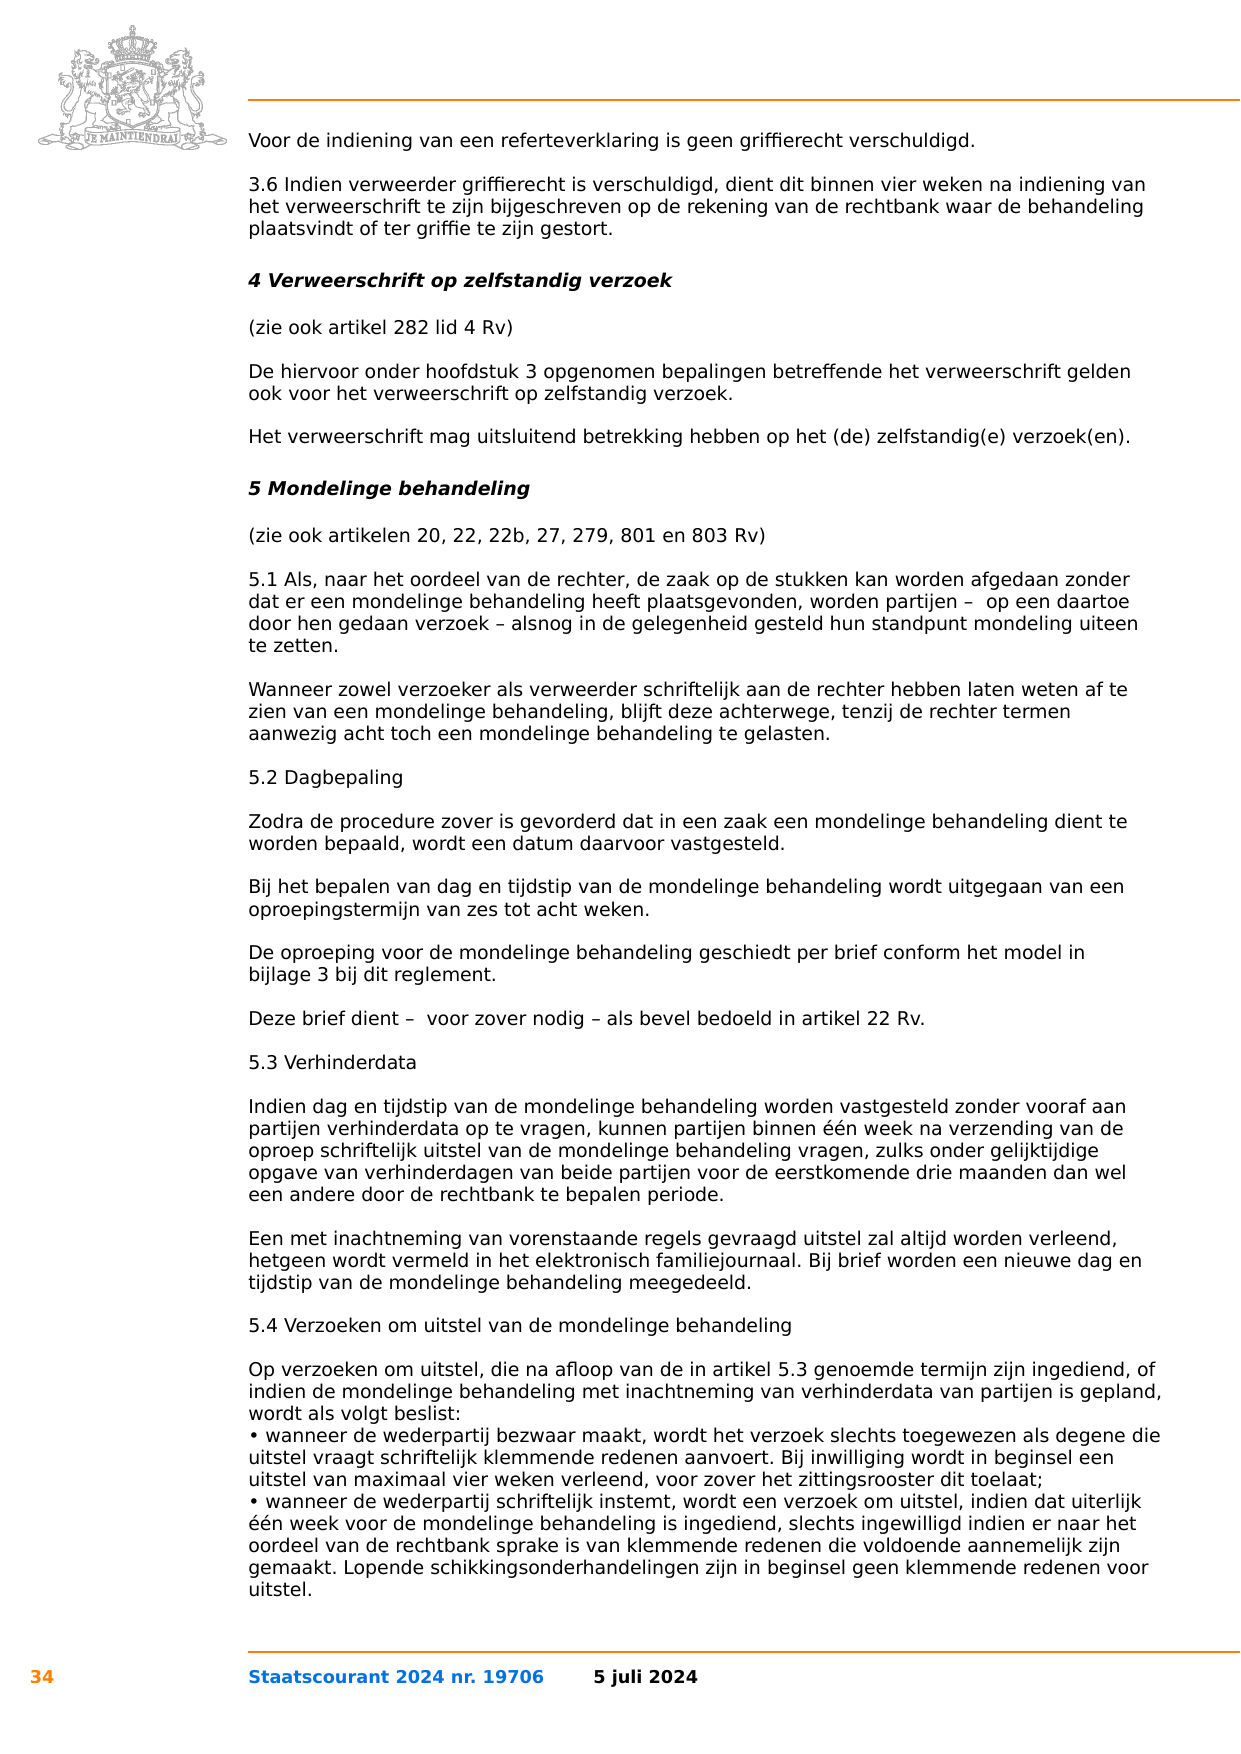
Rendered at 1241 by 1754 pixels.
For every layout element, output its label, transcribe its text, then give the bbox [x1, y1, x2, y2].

subtitle 5 Mondelinge behandeling [248, 478, 1163, 500]
text 5.1 Als, naar het oordeel van de rechter, de zaak op de stukken kan worden afgedaan zonder dat er een mondelinge behandeling heeft plaatsgevonden, worden partijen – op een daartoe door hen gedaan verzoek – alsnog in de gelegenheid gesteld hun standpunt mondeling uiteen te zetten. [248, 569, 1163, 657]
text 5.2 Dagbepaling [248, 767, 1163, 789]
text Het verweerschrift mag uitsluitend betrekking hebben op het (de) zelfstandig(e) verzoek(en). [248, 426, 1163, 448]
text • wanneer de wederpartij bezwaar maakt, wordt het verzoek slechts toegewezen als degene die uitstel vraagt schriftelijk klemmende redenen aanvoert. Bij inwilliging wordt in beginsel een uitstel van maximaal vier weken verleend, voor zover het zittingsrooster dit toelaat; [248, 1425, 1163, 1491]
picture [38, 25, 227, 150]
text Deze brief dient – voor zover nodig – als bevel bedoeld in artikel 22 Rv. [248, 1008, 1163, 1030]
text Wanneer zowel verzoeker als verweerder schriftelijk aan de rechter hebben laten weten af te zien van een mondelinge behandeling, blijft deze achterwege, tenzij de rechter termen aanwezig acht toch een mondelinge behandeling te gelasten. [248, 679, 1163, 745]
text 5.3 Verhinderdata [248, 1052, 1163, 1074]
text Bij het bepalen van dag en tijdstip van de mondelinge behandeling wordt uitgegaan van een oproepingstermijn van zes tot acht weken. [248, 876, 1163, 920]
text Indien dag en tijdstip van de mondelinge behandeling worden vastgesteld zonder vooraf aan partijen verhinderdata op te vragen, kunnen partijen binnen één week na verzending van de oproep schriftelijk uitstel van de mondelinge behandeling vragen, zulks onder gelijktijdige opgave van verhinderdagen van beide partijen voor de eerstkomende drie maanden dan wel een andere door de rechtbank te bepalen periode. [248, 1096, 1163, 1206]
text Voor de indiening van een referteverklaring is geen griffierecht verschuldigd. [248, 130, 1163, 152]
text • wanneer de wederpartij schriftelijk instemt, wordt een verzoek om uitstel, indien dat uiterlijk één week voor de mondelinge behandeling is ingediend, slechts ingewilligd indien er naar het oordeel van de rechtbank sprake is van klemmende redenen die voldoende aannemelijk zijn gemaakt. Lopende schikkingsonderhandelingen zijn in beginsel geen klemmende redenen voor uitstel. [248, 1491, 1163, 1601]
text Een met inachtneming van vorenstaande regels gevraagd uitstel zal altijd worden verleend, hetgeen wordt vermeld in het elektronisch familiejournaal. Bij brief worden een nieuwe dag en tijdstip van de mondelinge behandeling meegedeeld. [248, 1228, 1163, 1293]
text De oproeping voor de mondelinge behandeling geschiedt per brief conform het model in bijlage 3 bij dit reglement. [248, 942, 1163, 986]
text (zie ook artikelen 20, 22, 22b, 27, 279, 801 en 803 Rv) [248, 525, 1163, 547]
text Zodra de procedure zover is gevorderd dat in een zaak een mondelinge behandeling dient te worden bepaald, wordt een datum daarvoor vastgesteld. [248, 811, 1163, 854]
text (zie ook artikel 282 lid 4 Rv) [248, 317, 1163, 339]
text 5.4 Verzoeken om uitstel van de mondelinge behandeling [248, 1315, 1163, 1337]
text Op verzoeken om uitstel, die na afloop van de in artikel 5.3 genoemde termijn zijn ingediend, of indien de mondelinge behandeling met inachtneming van verhinderdata van partijen is gepland, wordt als volgt beslist: [248, 1359, 1163, 1425]
text 3.6 Indien verweerder griffierecht is verschuldigd, dient dit binnen vier weken na indiening van het verweerschrift te zijn bijgeschreven op de rekening van de rechtbank waar de behandeling plaatsvindt of ter griffie te zijn gestort. [248, 174, 1163, 240]
subtitle 4 Verweerschrift op zelfstandig verzoek [248, 270, 1163, 292]
text De hiervoor onder hoofdstuk 3 opgenomen bepalingen betreffende het verweerschrift gelden ook voor het verweerschrift op zelfstandig verzoek. [248, 361, 1163, 404]
